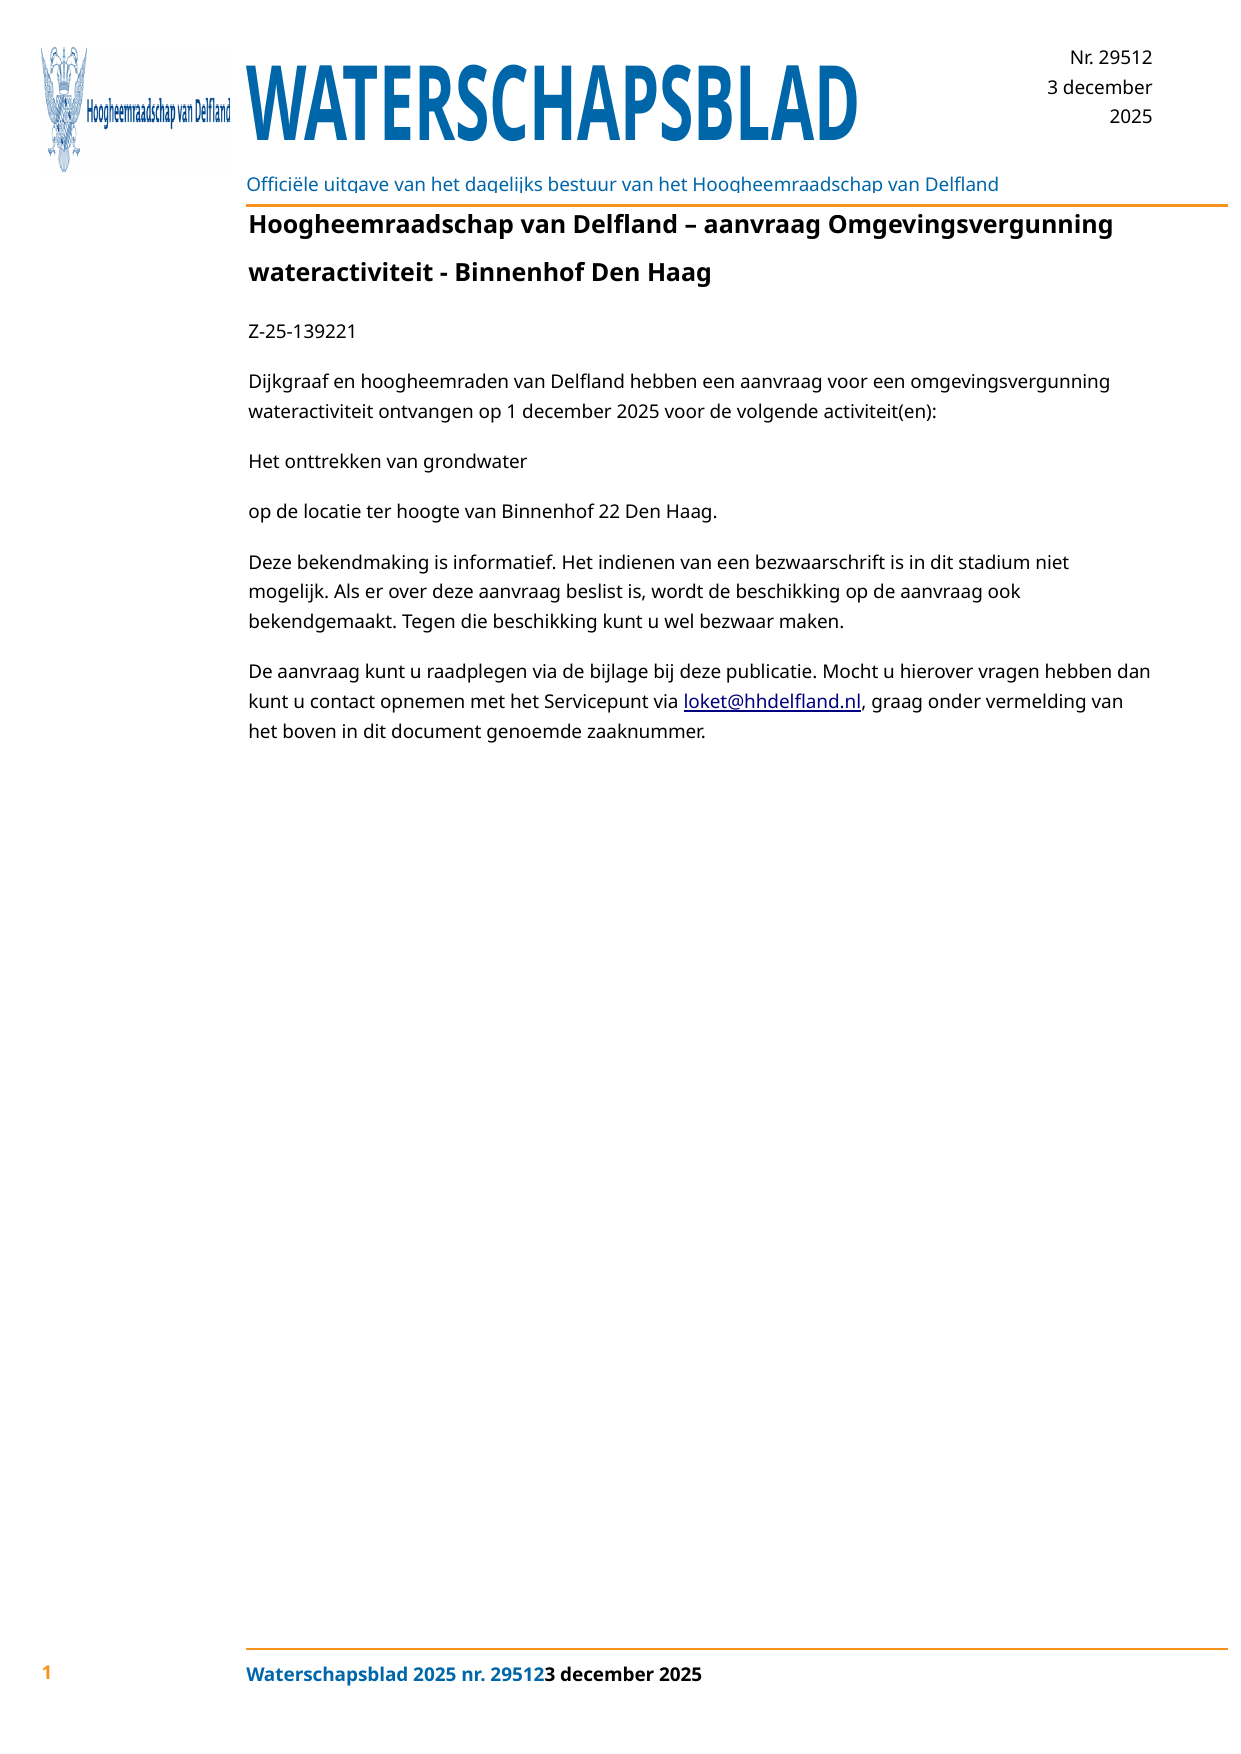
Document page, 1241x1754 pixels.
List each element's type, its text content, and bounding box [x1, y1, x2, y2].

text Het onttrekken van grondwater [248, 448, 1152, 474]
text Z-25-139221 [248, 318, 1152, 344]
text op de locatie ter hoogte van Binnenhof 22 Den Haag. [248, 499, 1152, 524]
picture [41, 47, 231, 172]
text Deze bekendmaking is informatief. Het indienen van een bezwaarschrift is in dit stadium niet mogelijk. Als er over deze aanvraag beslist is, wordt de beschikking op de aanvraag ook bekendgemaakt. Tegen die beschikking kunt u wel bezwaar maken. [248, 549, 1152, 634]
text Hoogheemraadschap van Delfland – aanvraag Omgevingsvergunning wateractiviteit - Binnenhof Den Haag [248, 207, 1152, 288]
text Dijkgraaf en hoogheemraden van Delfland hebben een aanvraag voor een omgevingsvergunning wateractiviteit ontvangen op 1 december 2025 voor de volgende activiteit(en): [248, 368, 1152, 424]
text De aanvraag kunt u raadplegen via de bijlage bij deze publicatie. Mocht u hierover vragen hebben dan kunt u contact opnemen met het Servicepunt via loket@hhdelfland.nl, graag onder vermelding van het boven in dit document genoemde zaaknummer. [248, 659, 1152, 744]
